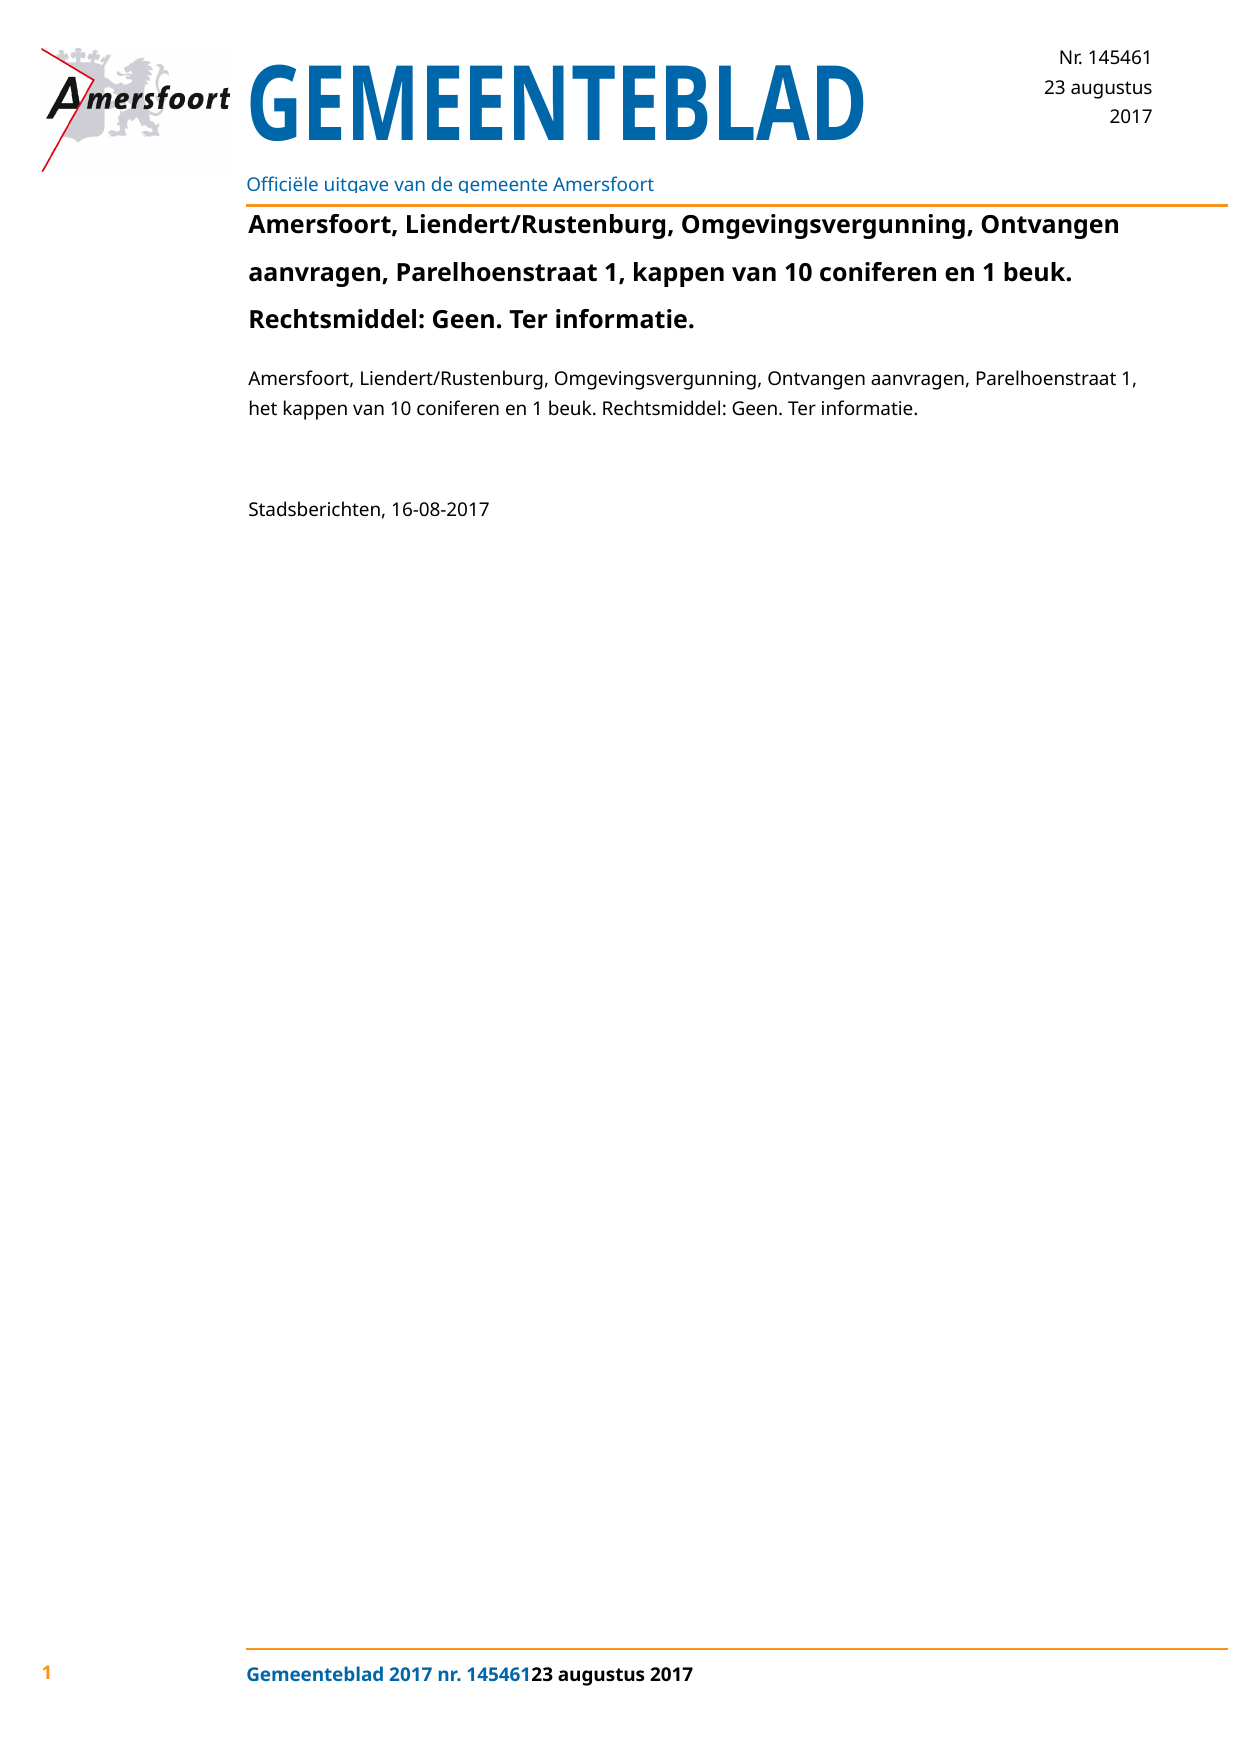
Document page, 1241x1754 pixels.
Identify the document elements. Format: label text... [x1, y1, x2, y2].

picture [41, 47, 231, 172]
text Amersfoort, Liendert/Rustenburg, Omgevingsvergunning, Ontvangen aanvragen, Parelhoenstraat 1, het kappen van 10 coniferen en 1 beuk. Rechtsmiddel: Geen. Ter informatie. [248, 366, 1152, 421]
text Stadsberichten, 16-08-2017 [248, 496, 1152, 522]
text Amersfoort, Liendert/Rustenburg, Omgevingsvergunning, Ontvangen aanvragen, Parelhoenstraat 1, kappen van 10 coniferen en 1 beuk. Rechtsmiddel: Geen. Ter informatie. [248, 207, 1152, 336]
